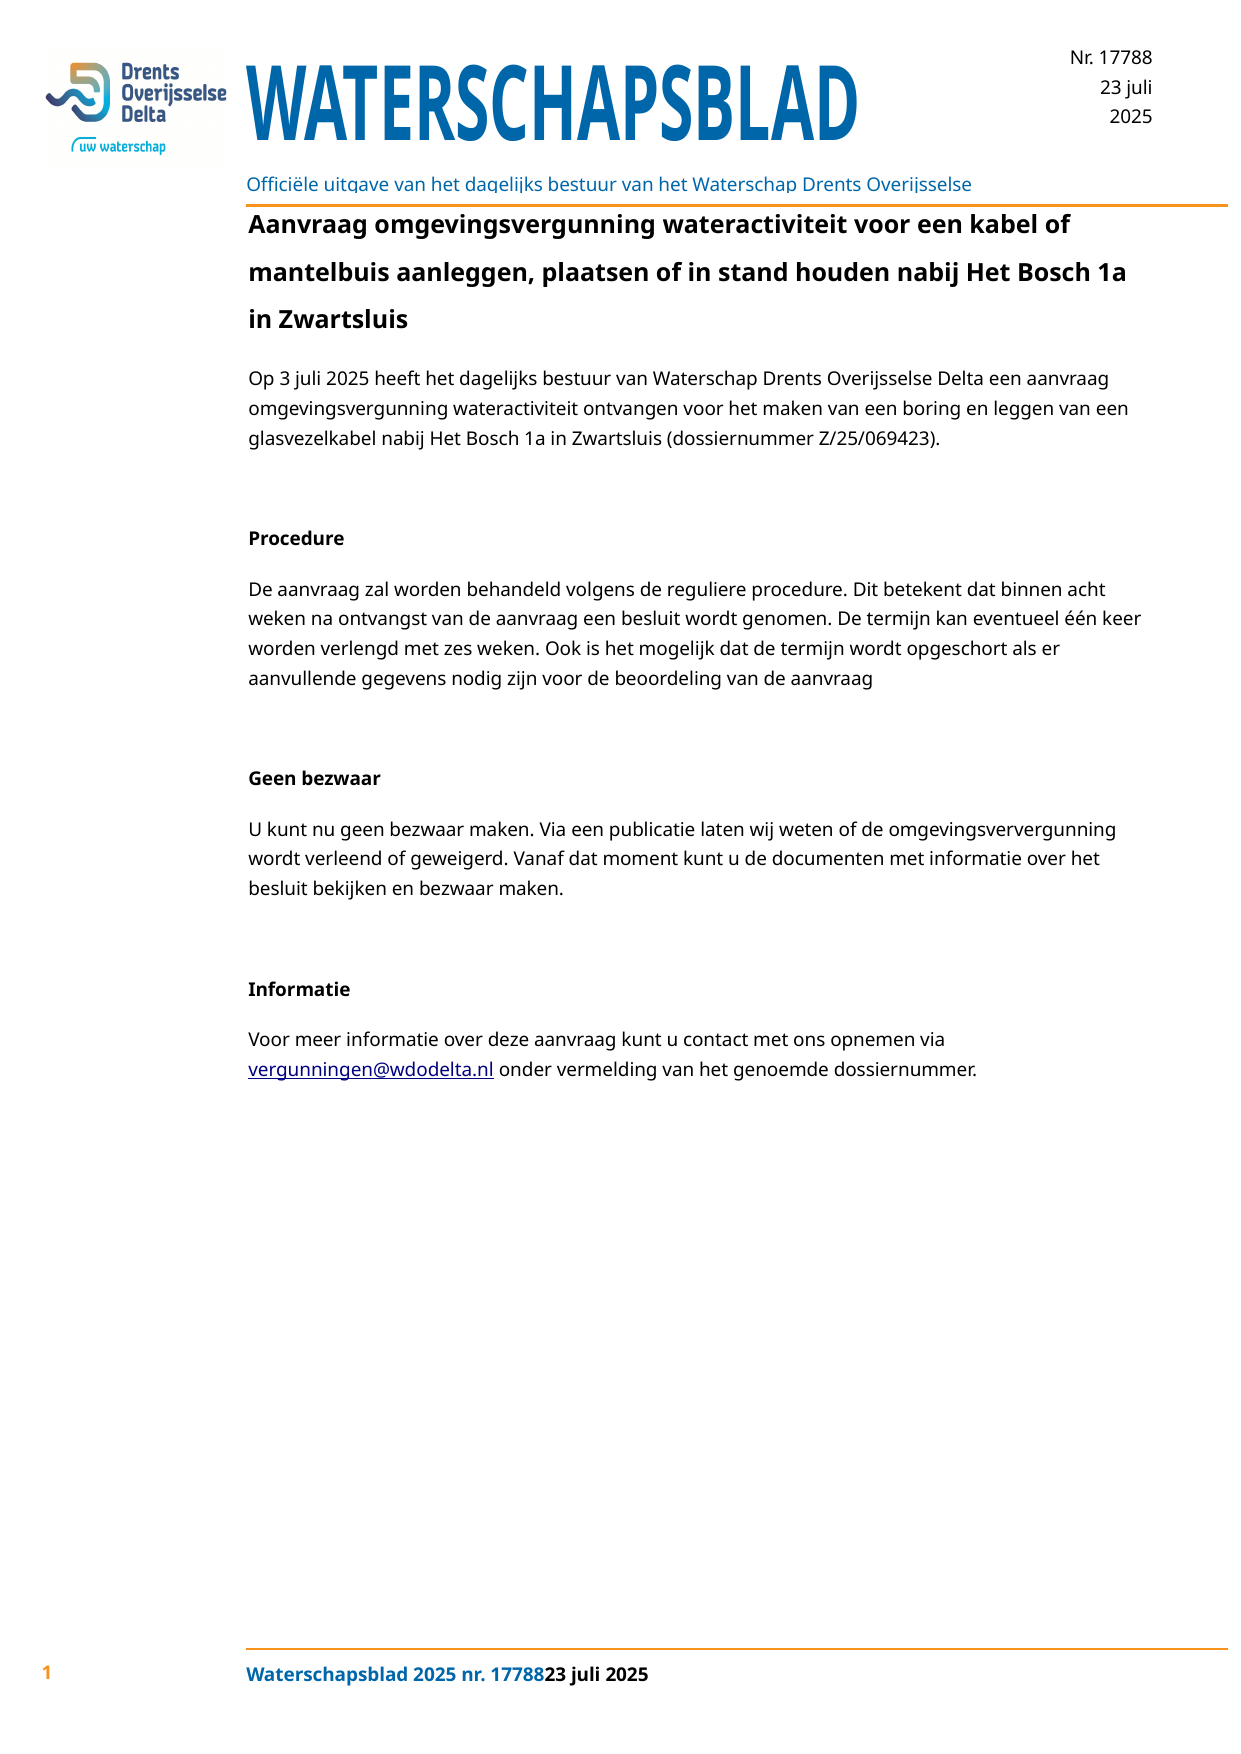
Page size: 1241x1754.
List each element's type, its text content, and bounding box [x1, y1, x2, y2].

picture [41, 47, 231, 172]
text Informatie [248, 976, 1152, 1002]
text Geen bezwaar [248, 766, 1152, 791]
text Procedure [248, 526, 1152, 551]
text U kunt nu geen bezwaar maken. Via een publicatie laten wij weten of de omgevingsververgunning wordt verleend of geweigerd. Vanaf dat moment kunt u de documenten met informatie over het besluit bekijken en bezwaar maken. [248, 816, 1152, 901]
text Aanvraag omgevingsvergunning wateractiviteit voor een kabel of mantelbuis aanleggen, plaatsen of in stand houden nabij Het Bosch 1a in Zwartsluis [248, 207, 1152, 336]
text De aanvraag zal worden behandeld volgens de reguliere procedure. Dit betekent dat binnen acht weken na ontvangst van de aanvraag een besluit wordt genomen. De termijn kan eventueel één keer worden verlengd met zes weken. Ook is het mogelijk dat de termijn wordt opgeschort als er aanvullende gegevens nodig zijn voor de beoordeling van de aanvraag [248, 576, 1152, 690]
text Voor meer informatie over deze aanvraag kunt u contact met ons opnemen via vergunningen@wdodelta.nl onder vermelding van het genoemde dossiernummer. [248, 1026, 1152, 1082]
text Op 3 juli 2025 heeft het dagelijks bestuur van Waterschap Drents Overijsselse Delta een aanvraag omgevingsvergunning wateractiviteit ontvangen voor het maken van een boring en leggen van een glasvezelkabel nabij Het Bosch 1a in Zwartsluis (dossiernummer Z/25/069423). [248, 366, 1152, 450]
